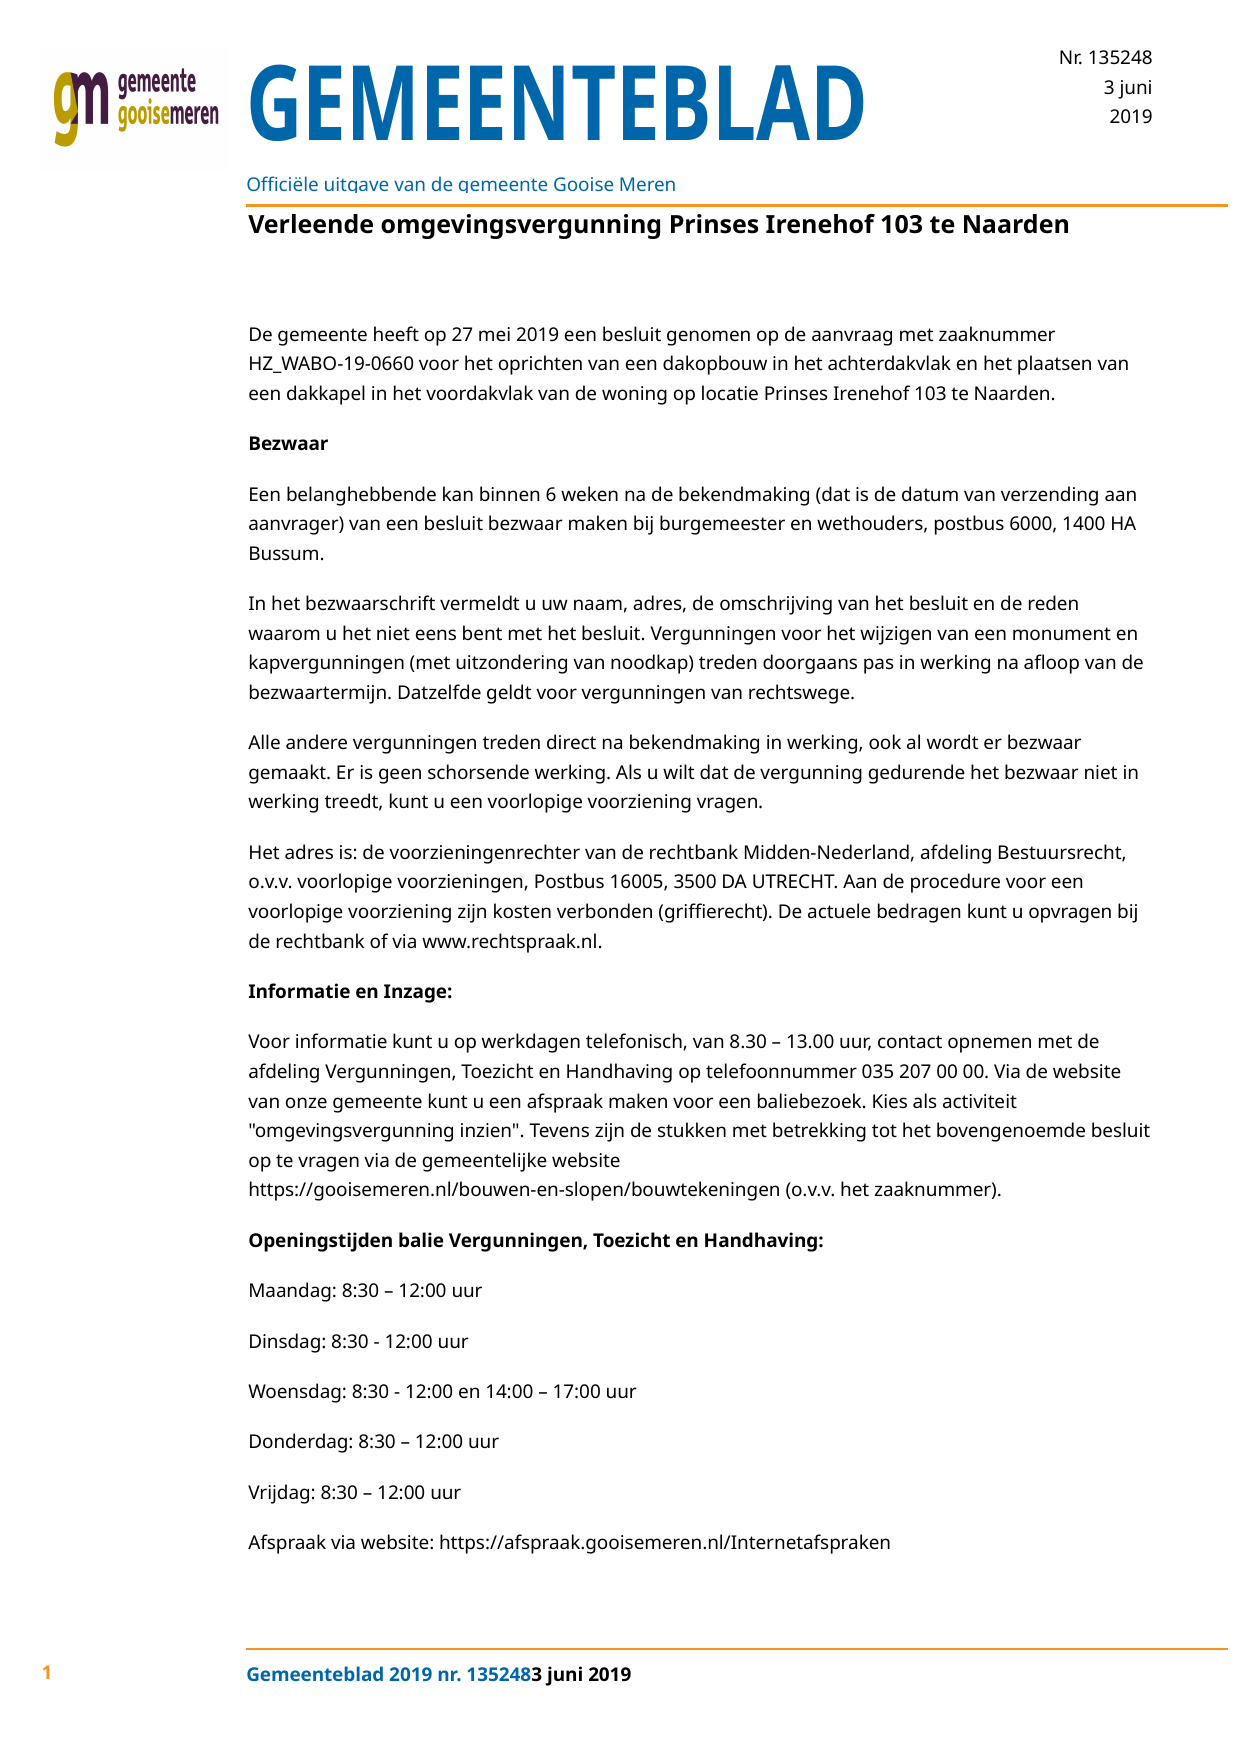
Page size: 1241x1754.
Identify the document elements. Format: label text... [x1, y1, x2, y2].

text Alle andere vergunningen treden direct na bekendmaking in werking, ook al wordt er bezwaar gemaakt. Er is geen schorsende werking. Als u wilt dat de vergunning gedurende het bezwaar niet in werking treedt, kunt u een voorlopige voorziening vragen. [248, 729, 1152, 814]
picture [41, 47, 231, 172]
text Afspraak via website: https://afspraak.gooisemeren.nl/Internetafspraken [248, 1529, 1152, 1555]
text Een belanghebbende kan binnen 6 weken na de bekendmaking (dat is de datum van verzending aan aanvrager) van een besluit bezwaar maken bij burgemeester en wethouders, postbus 6000, 1400 HA Bussum. [248, 481, 1152, 566]
text In het bezwaarschrift vermeldt u uw naam, adres, de omschrijving van het besluit en de reden waarom u het niet eens bent met het besluit. Vergunningen voor het wijzigen van een monument en kapvergunningen (met uitzondering van noodkap) treden doorgaans pas in werking na afloop van de bezwaartermijn. Datzelfde geldt voor vergunningen van rechtswege. [248, 590, 1152, 705]
text Dinsdag: 8:30 - 12:00 uur [248, 1328, 1152, 1353]
text Maandag: 8:30 – 12:00 uur [248, 1277, 1152, 1303]
text Verleende omgevingsvergunning Prinses Irenehof 103 te Naarden [248, 207, 1152, 241]
text De gemeente heeft op 27 mei 2019 een besluit genomen op de aanvraag met zaaknummer HZ_WABO-19-0660 voor het oprichten van een dakopbouw in het achterdakvlak en het plaatsen van een dakkapel in het voordakvlak van de woning op locatie Prinses Irenehof 103 te Naarden. [248, 321, 1152, 406]
text Openingstijden balie Vergunningen, Toezicht en Handhaving: [248, 1227, 1152, 1253]
text Informatie en Inzage: [248, 978, 1152, 1004]
text Vrijdag: 8:30 – 12:00 uur [248, 1479, 1152, 1505]
text Bezwaar [248, 430, 1152, 456]
text Woensdag: 8:30 - 12:00 en 14:00 – 17:00 uur [248, 1378, 1152, 1404]
text Donderdag: 8:30 – 12:00 uur [248, 1429, 1152, 1454]
text Het adres is: de voorzieningenrechter van de rechtbank Midden-Nederland, afdeling Bestuursrecht, o.v.v. voorlopige voorzieningen, Postbus 16005, 3500 DA UTRECHT. Aan de procedure voor een voorlopige voorziening zijn kosten verbonden (griffierecht). De actuele bedragen kunt u opvragen bij de rechtbank of via www.rechtspraak.nl. [248, 839, 1152, 953]
text Voor informatie kunt u op werkdagen telefonisch, van 8.30 – 13.00 uur, contact opnemen met de afdeling Vergunningen, Toezicht en Handhaving op telefoonnummer 035 207 00 00. Via de website van onze gemeente kunt u een afspraak maken voor een baliebezoek. Kies als activiteit "omgevingsvergunning inzien". Tevens zijn de stukken met betrekking tot het bovengenoemde besluit op te vragen via de gemeentelijke website https://gooisemeren.nl/bouwen-en-slopen/bouwtekeningen (o.v.v. het zaaknummer). [248, 1029, 1152, 1202]
